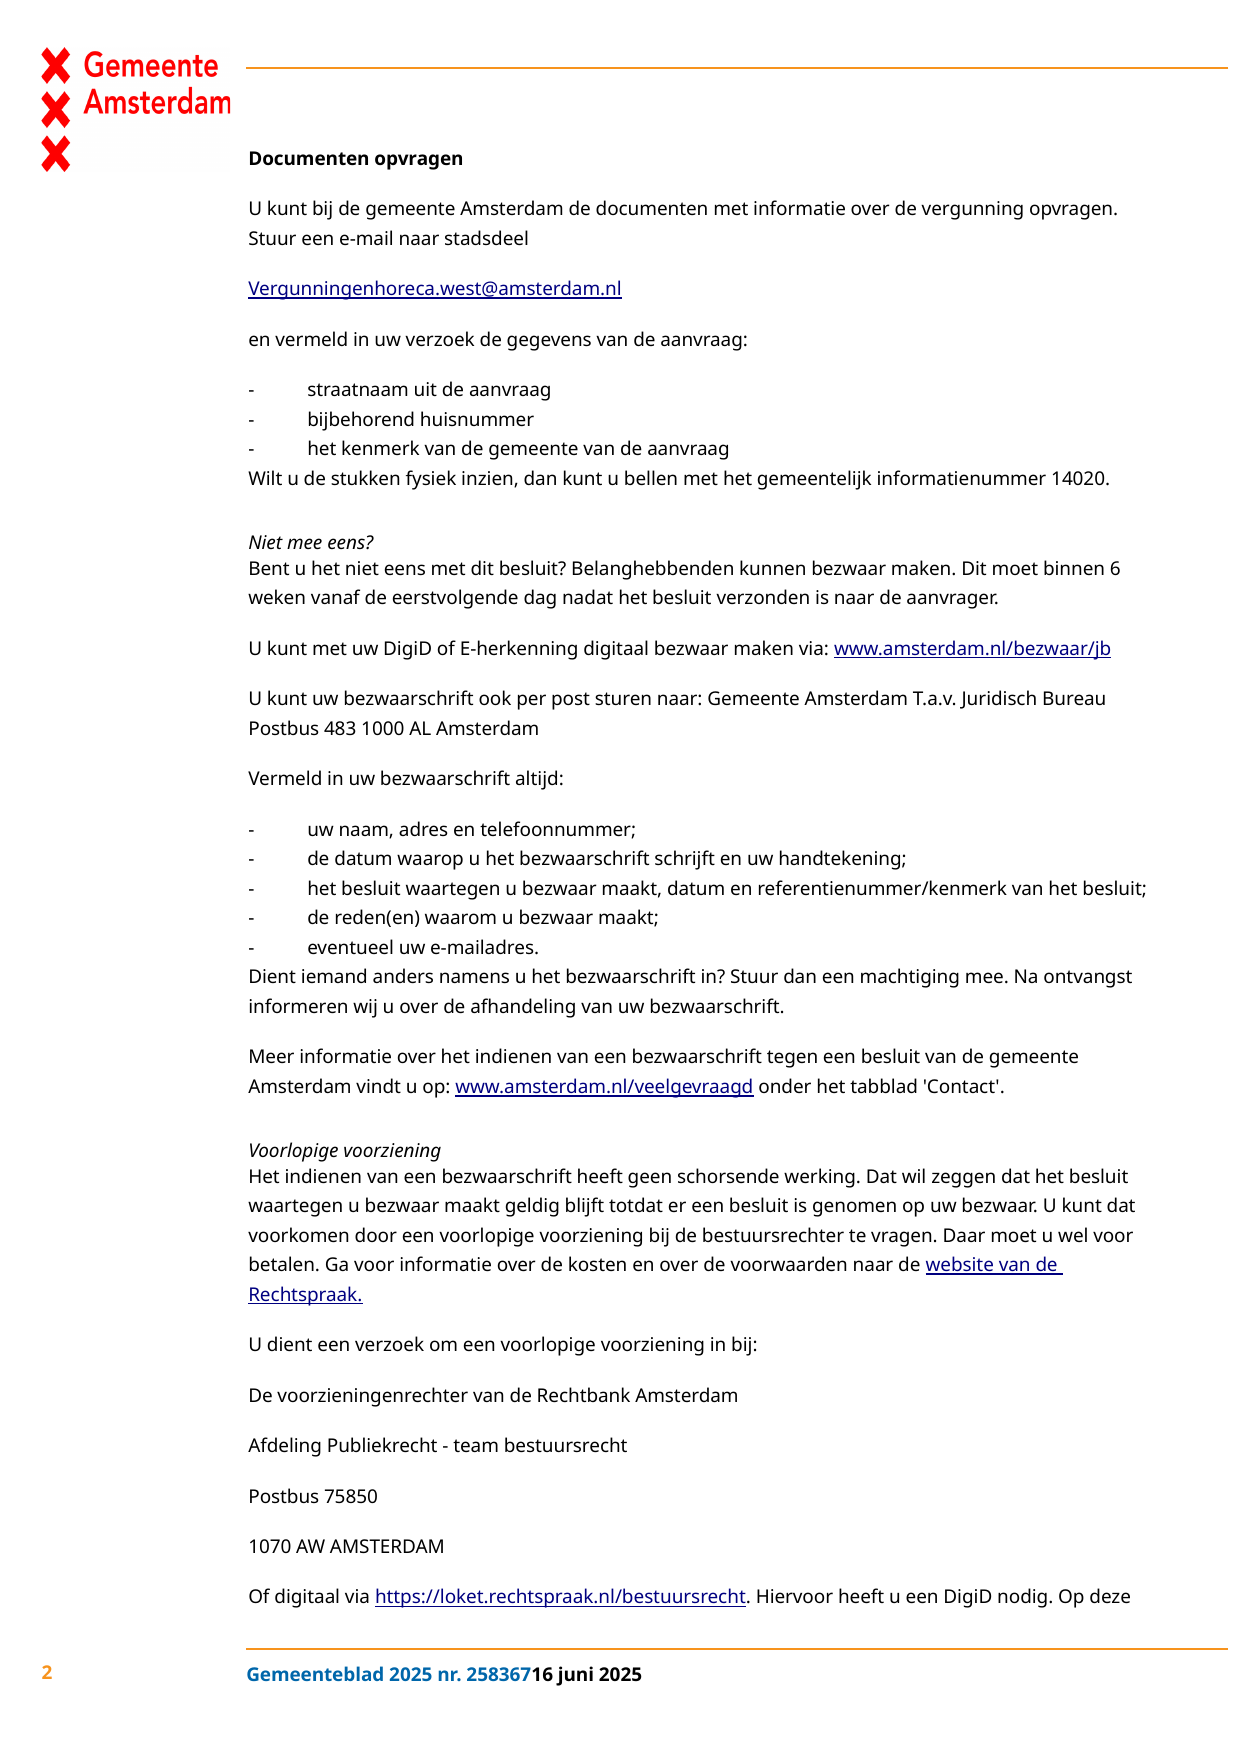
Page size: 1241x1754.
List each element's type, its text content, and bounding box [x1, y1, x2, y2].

text en vermeld in uw verzoek de gegevens van de aanvraag: [248, 326, 1152, 352]
text U kunt uw bezwaarschrift ook per post sturen naar: Gemeente Amsterdam T.a.v. Juridisch Bureau Postbus 483 1000 AL Amsterdam [248, 685, 1152, 741]
list het kenmerk van de gemeente van de aanvraag [248, 436, 1152, 461]
text Vermeld in uw bezwaarschrift altijd: [248, 765, 1152, 791]
text Voorlopige voorziening [248, 1137, 1152, 1163]
text 1070 AW AMSTERDAM [248, 1533, 1152, 1559]
list bijbehorend huisnummer [248, 406, 1152, 432]
list de reden(en) waarom u bezwaar maakt; [248, 904, 1152, 930]
list eventueel uw e-mailadres. [248, 934, 1152, 960]
text U dient een verzoek om een voorlopige voorziening in bij: [248, 1332, 1152, 1357]
text Wilt u de stukken fysiek inzien, dan kunt u bellen met het gemeentelijk informatienummer 14020. [248, 465, 1152, 491]
text Documenten opvragen [248, 145, 1152, 171]
text De voorzieningenrechter van de Rechtbank Amsterdam [248, 1382, 1152, 1408]
text U kunt met uw DigiD of E-herkenning digitaal bezwaar maken via: www.amsterdam.nl/bezwaar/jb [248, 635, 1152, 661]
text Of digitaal via https://loket.rechtspraak.nl/bestuursrecht. Hiervoor heeft u een DigiD nodig. Op deze [248, 1584, 1152, 1609]
list het besluit waartegen u bezwaar maakt, datum en referentienummer/kenmerk van het besluit; [248, 875, 1152, 901]
text U kunt bij de gemeente Amsterdam de documenten met informatie over de vergunning opvragen. Stuur een e-mail naar stadsdeel [248, 196, 1152, 251]
text Niet mee eens? [248, 529, 1152, 555]
list straatnaam uit de aanvraag [248, 376, 1152, 402]
text Bent u het niet eens met dit besluit? Belanghebbenden kunnen bezwaar maken. Dit moet binnen 6 weken vanaf de eerstvolgende dag nadat het besluit verzonden is naar de aanvrager. [248, 555, 1152, 610]
list uw naam, adres en telefoonnummer; [248, 816, 1152, 841]
text Postbus 75850 [248, 1483, 1152, 1509]
text Het indienen van een bezwaarschrift heeft geen schorsende werking. Dat wil zeggen dat het besluit waartegen u bezwaar maakt geldig blijft totdat er een besluit is genomen op uw bezwaar. U kunt dat voorkomen door een voorlopige voorziening bij de bestuursrechter te vragen. Daar moet u wel voor betalen. Ga voor informatie over de kosten en over de voorwaarden naar de website van de Rechtspraak. [248, 1163, 1152, 1307]
text Dient iemand anders namens u het bezwaarschrift in? Stuur dan een machtiging mee. Na ontvangst informeren wij u over de afhandeling van uw bezwaarschrift. [248, 964, 1152, 1019]
text Vergunningenhoreca.west@amsterdam.nl [248, 276, 1152, 301]
text Meer informatie over het indienen van een bezwaarschrift tegen een besluit van de gemeente Amsterdam vindt u op: www.amsterdam.nl/veelgevraagd onder het tabblad 'Contact'. [248, 1044, 1152, 1099]
text Afdeling Publiekrecht - team bestuursrecht [248, 1432, 1152, 1458]
picture [41, 47, 231, 172]
list de datum waarop u het bezwaarschrift schrijft en uw handtekening; [248, 845, 1152, 871]
